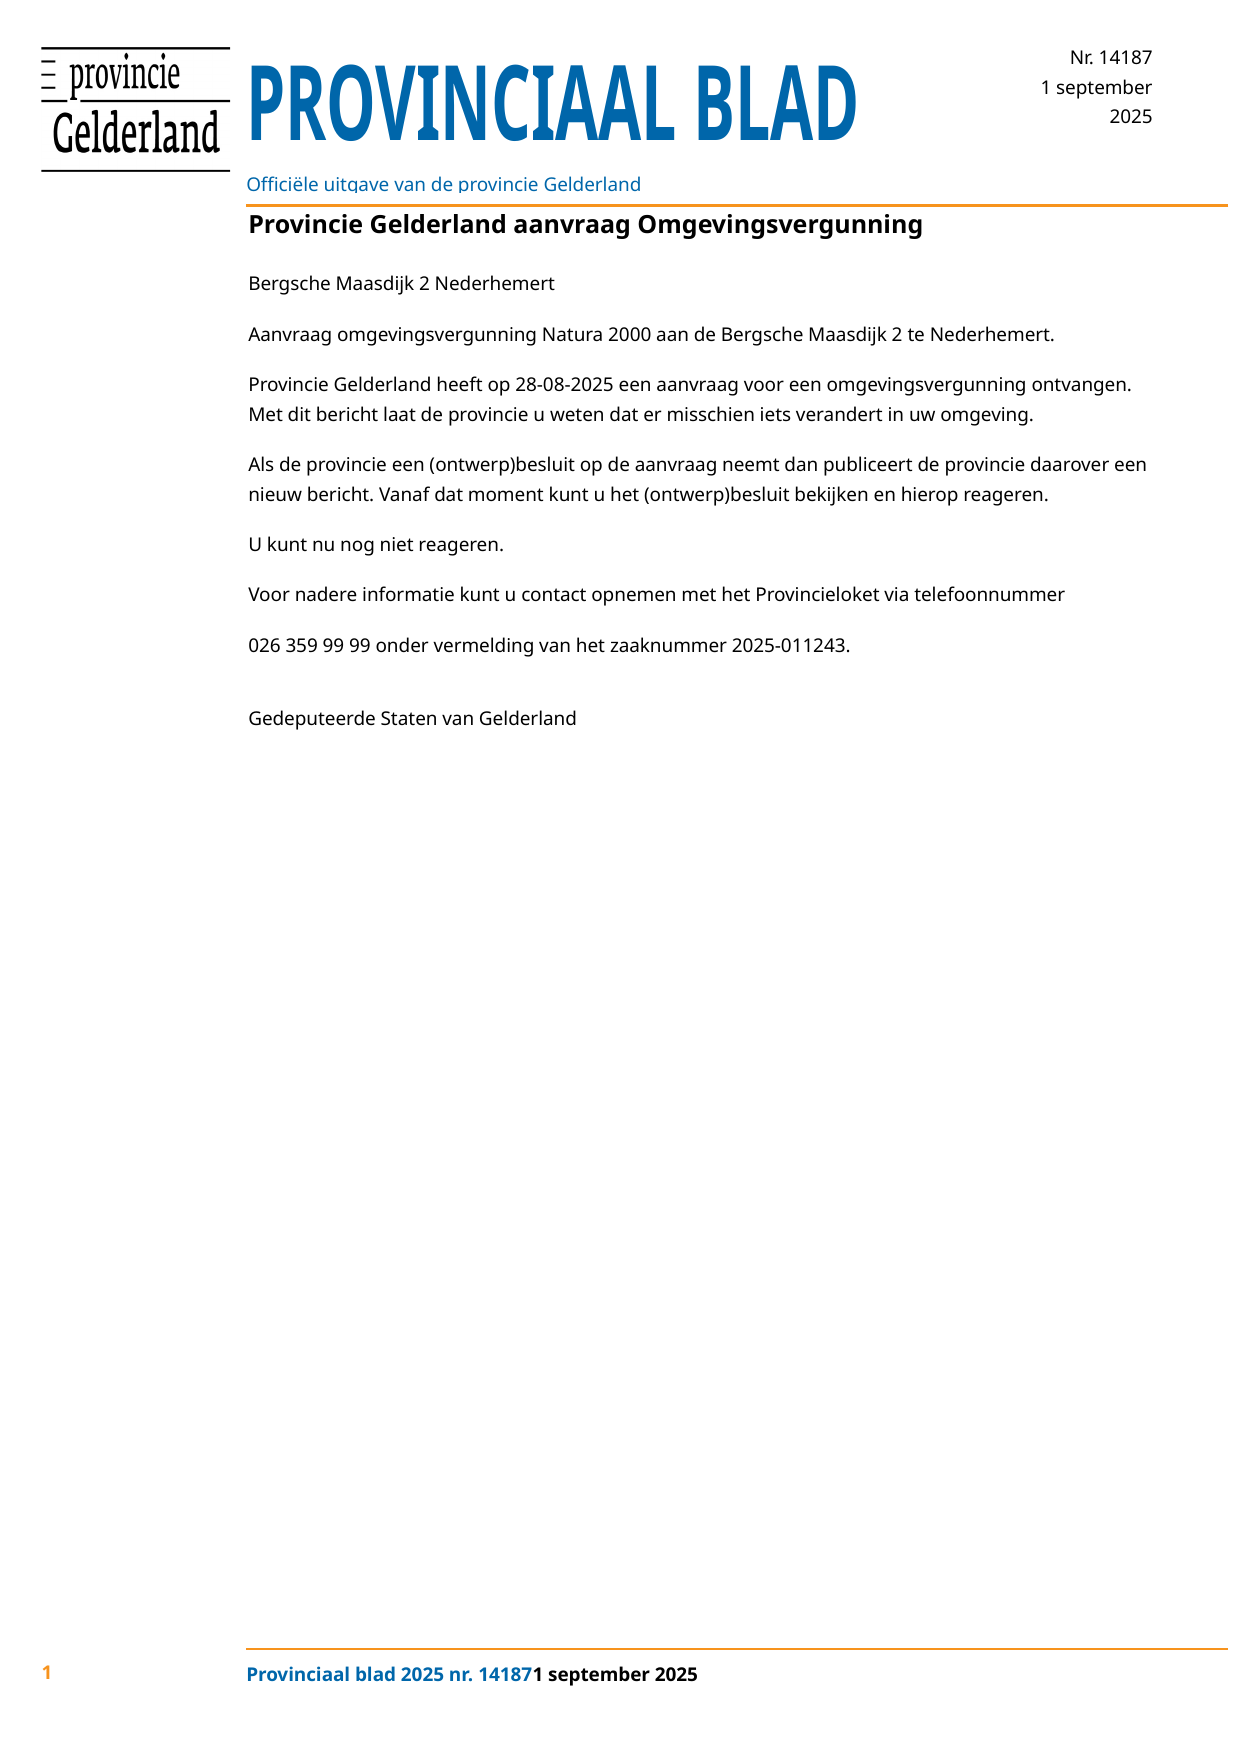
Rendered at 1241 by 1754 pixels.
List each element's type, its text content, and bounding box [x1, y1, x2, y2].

text Aanvraag omgevingsvergunning Natura 2000 aan de Bergsche Maasdijk 2 te Nederhemert. [248, 321, 1152, 346]
text 026 359 99 99 onder vermelding van het zaaknummer 2025-011243. [248, 632, 1152, 658]
text U kunt nu nog niet reageren. [248, 531, 1152, 557]
text Gedeputeerde Staten van Gelderland [248, 706, 1152, 731]
picture [41, 47, 231, 172]
text Provincie Gelderland heeft op 28-08-2025 een aanvraag voor een omgevingsvergunning ontvangen. Met dit bericht laat de provincie u weten dat er misschien iets verandert in uw omgeving. [248, 371, 1152, 426]
text Bergsche Maasdijk 2 Nederhemert [248, 270, 1152, 296]
text Als de provincie een (ontwerp)besluit op de aanvraag neemt dan publiceert de provincie daarover een nieuw bericht. Vanaf dat moment kunt u het (ontwerp)besluit bekijken en hierop reageren. [248, 451, 1152, 506]
text Voor nadere informatie kunt u contact opnemen met het Provincieloket via telefoonnummer [248, 582, 1152, 607]
text Provincie Gelderland aanvraag Omgevingsvergunning [248, 207, 1152, 241]
